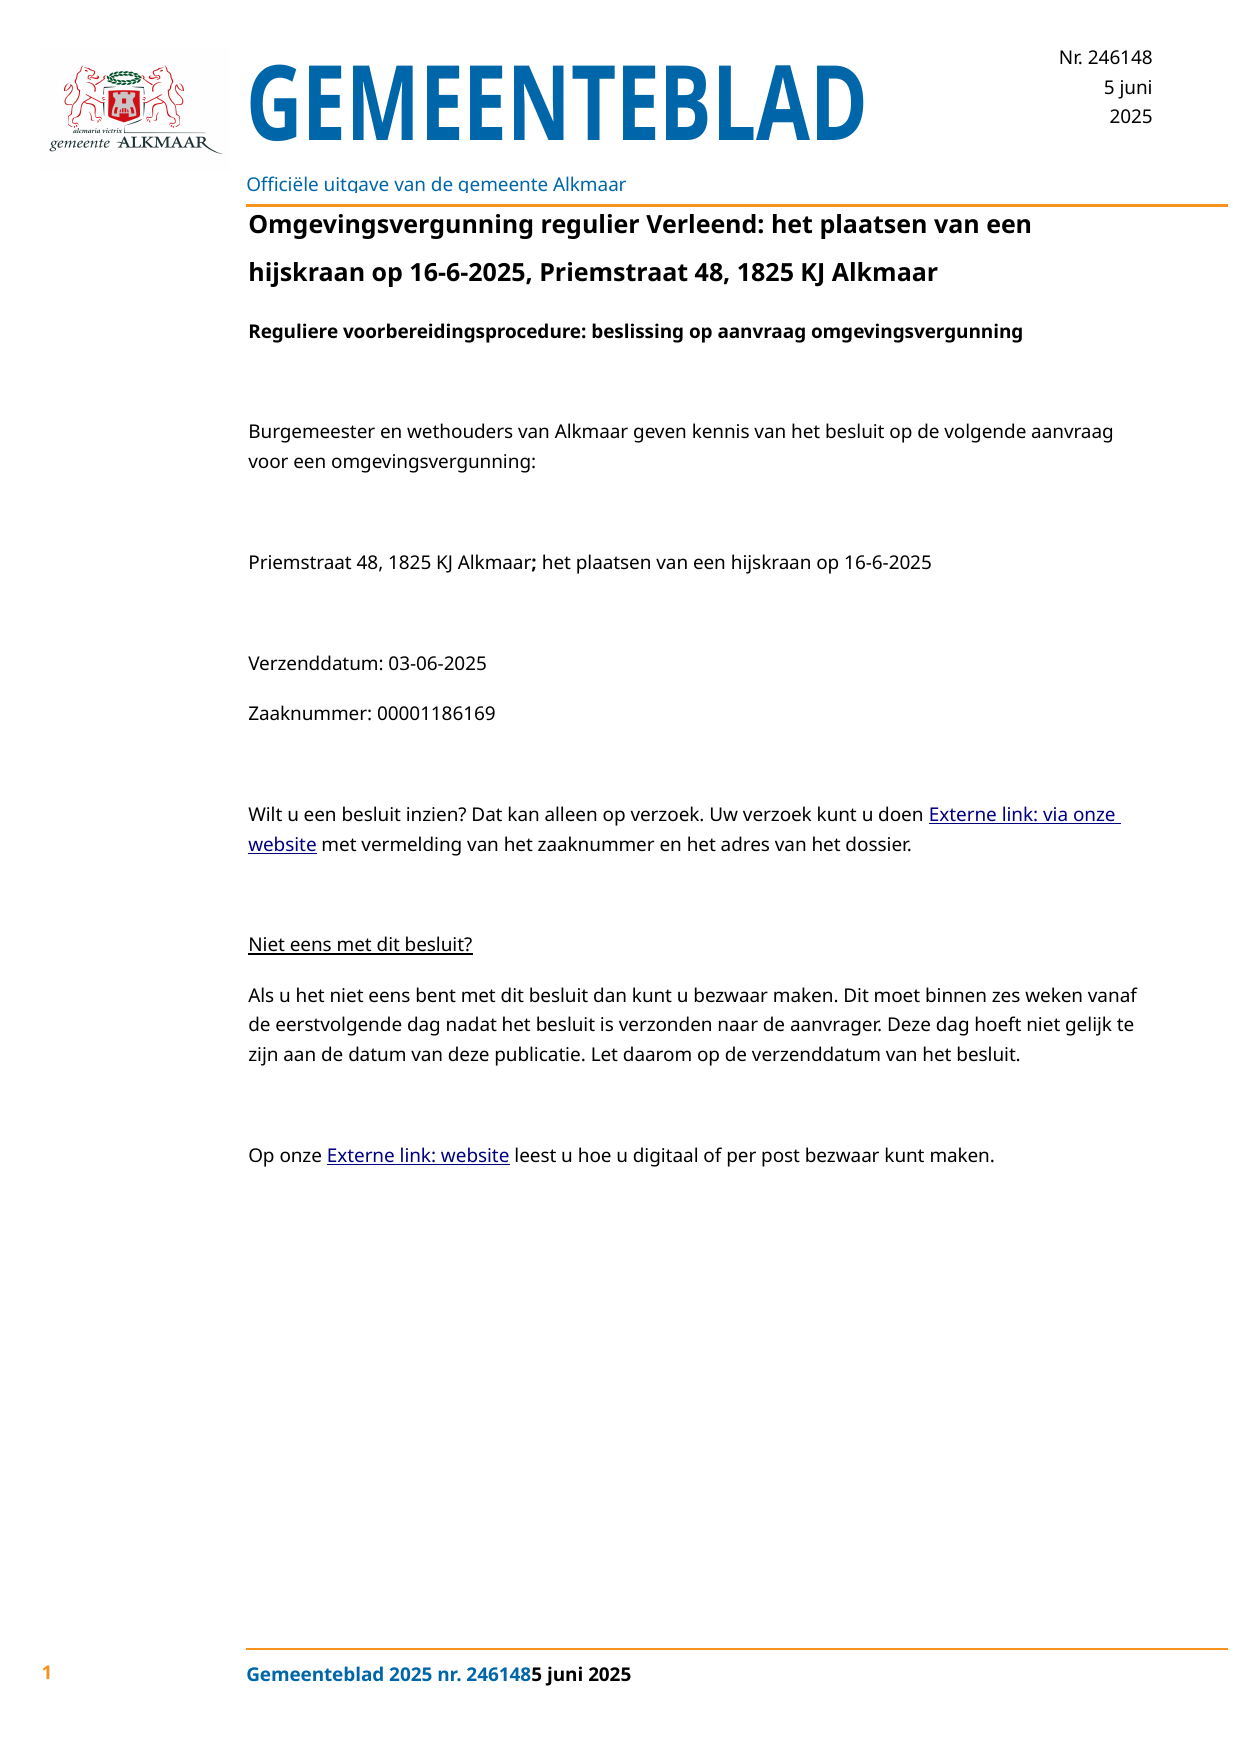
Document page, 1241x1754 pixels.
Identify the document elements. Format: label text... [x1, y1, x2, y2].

text Wilt u een besluit inzien? Dat kan alleen op verzoek. Uw verzoek kunt u doen Externe link: via onze website met vermelding van het zaaknummer en het adres van het dossier. [248, 801, 1152, 857]
text Priemstraat 48, 1825 KJ Alkmaar; het plaatsen van een hijskraan op 16-6-2025 [248, 549, 1152, 575]
text Op onze Externe link: website leest u hoe u digitaal of per post bezwaar kunt maken. [248, 1142, 1152, 1168]
text Burgemeester en wethouders van Alkmaar geven kennis van het besluit op de volgende aanvraag voor een omgevingsvergunning: [248, 419, 1152, 474]
picture [41, 47, 231, 172]
text Reguliere voorbereidingsprocedure: beslissing op aanvraag omgevingsvergunning [248, 318, 1152, 344]
text Verzenddatum: 03-06-2025 [248, 650, 1152, 676]
text Zaaknummer: 00001186169 [248, 700, 1152, 726]
text Omgevingsvergunning regulier Verleend: het plaatsen van een hijskraan op 16-6-2025, Priemstraat 48, 1825 KJ Alkmaar [248, 207, 1152, 288]
text Niet eens met dit besluit? [248, 932, 1152, 957]
text Als u het niet eens bent met dit besluit dan kunt u bezwaar maken. Dit moet binnen zes weken vanaf de eerstvolgende dag nadat het besluit is verzonden naar de aanvrager. Deze dag hoeft niet gelijk te zijn aan de datum van deze publicatie. Let daarom op de verzenddatum van het besluit. [248, 982, 1152, 1067]
